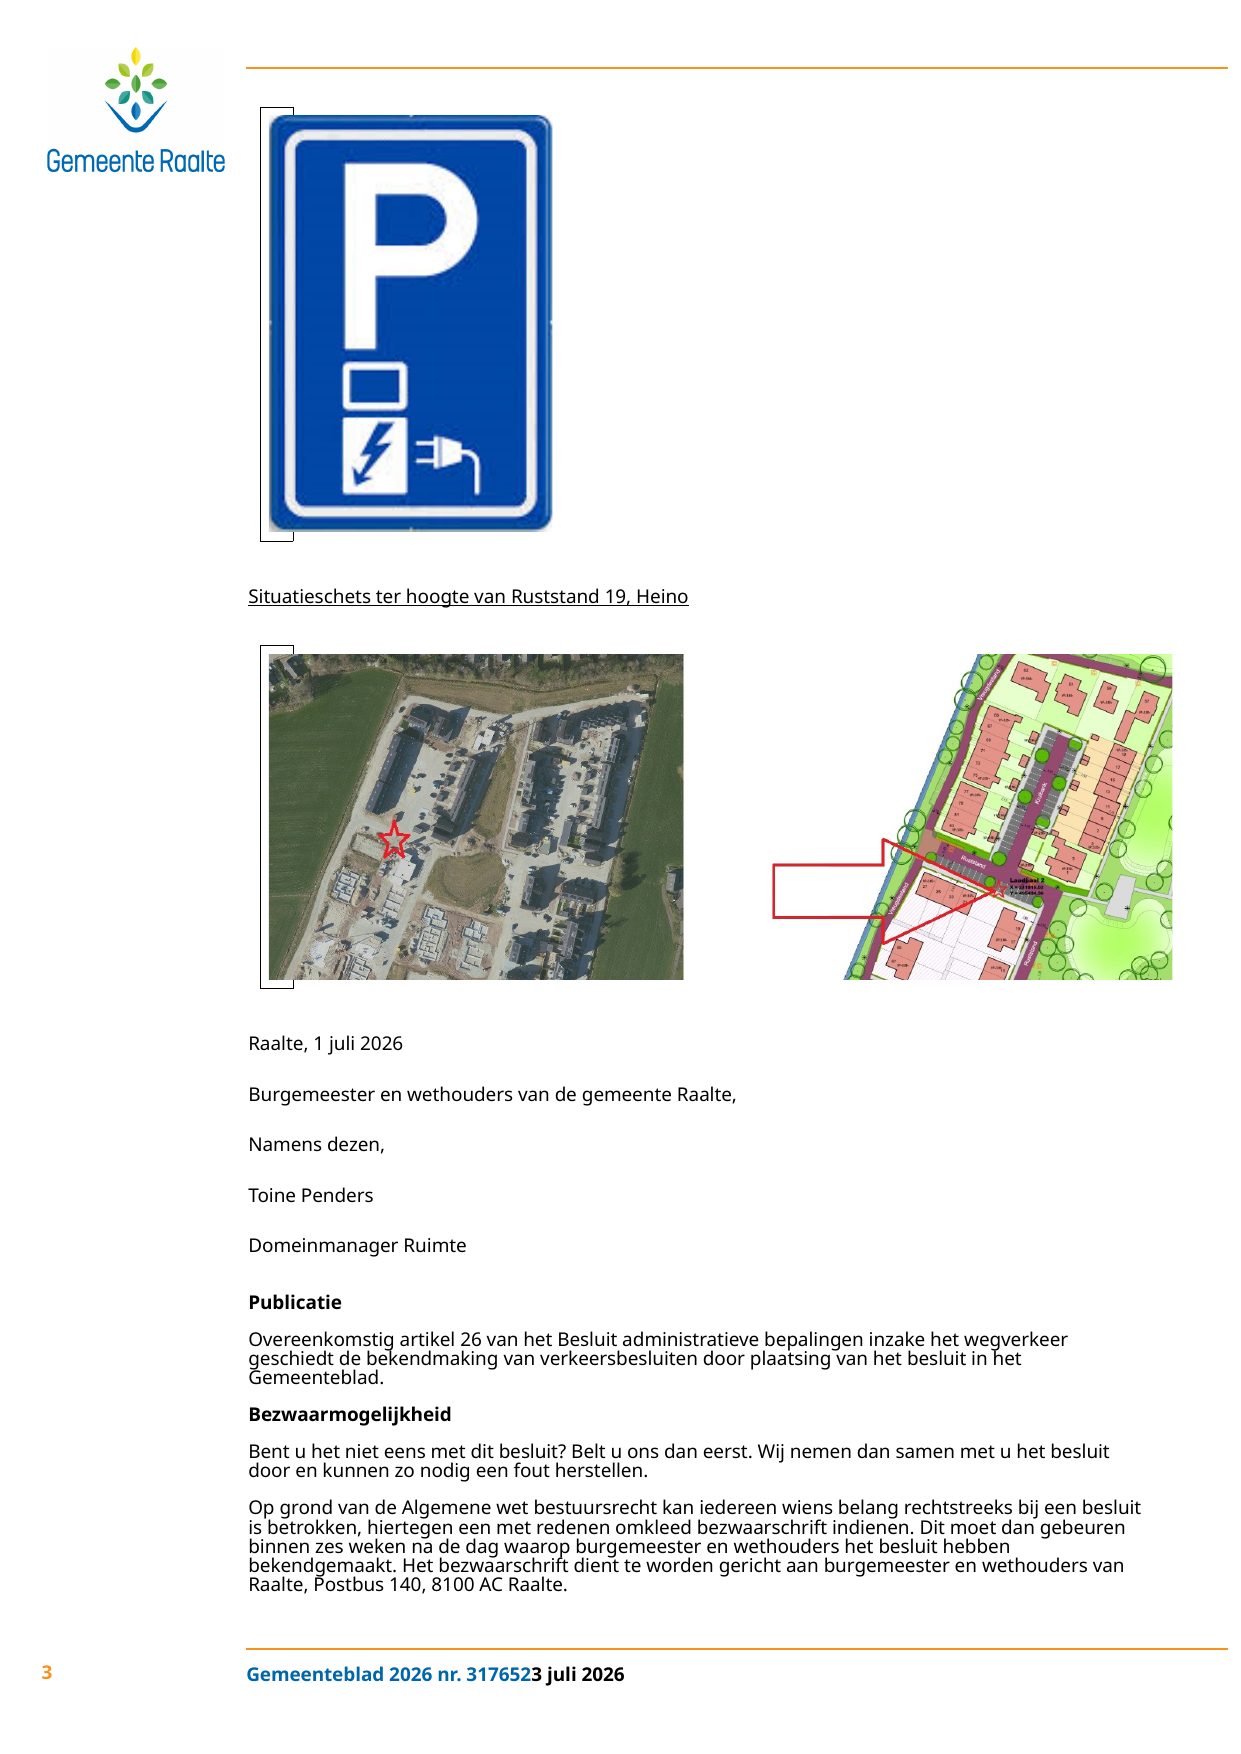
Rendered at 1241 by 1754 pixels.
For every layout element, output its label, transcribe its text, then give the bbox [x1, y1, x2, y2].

text Overeenkomstig artikel 26 van het Besluit administratieve bepalingen inzake het wegverkeer geschiedt de bekendmaking van verkeersbesluiten door plaatsing van het besluit in het Gemeenteblad. [248, 1331, 1152, 1388]
text Bezwaarmogelijkheid [248, 1406, 1152, 1425]
picture [268, 115, 553, 532]
text Raalte, 1 juli 2026 [248, 1031, 1152, 1056]
text Burgemeester en wethouders van de gemeente Raalte, [248, 1081, 1152, 1107]
picture [41, 47, 231, 172]
text Toine Penders [248, 1182, 1152, 1207]
text Domeinmanager Ruimte [248, 1232, 1152, 1258]
text Namens dezen, [248, 1131, 1152, 1157]
text Situatieschets ter hoogte van Ruststand 19, Heino [248, 583, 1152, 609]
text Publicatie [248, 1294, 1152, 1313]
picture [268, 654, 1173, 980]
text Bent u het niet eens met dit besluit? Belt u ons dan eerst. Wij nemen dan samen met u het besluit door en kunnen zo nodig een fout herstellen. [248, 1443, 1152, 1482]
text Op grond van de Algemene wet bestuursrecht kan iedereen wiens belang rechtstreeks bij een besluit is betrokken, hiertegen een met redenen omkleed bezwaarschrift indienen. Dit moet dan gebeuren binnen zes weken na de dag waarop burgemeester en wethouders het besluit hebben bekendgemaakt. Het bezwaarschrift dient te worden gericht aan burgemeester en wethouders van Raalte, Postbus 140, 8100 AC Raalte. [248, 1499, 1152, 1596]
